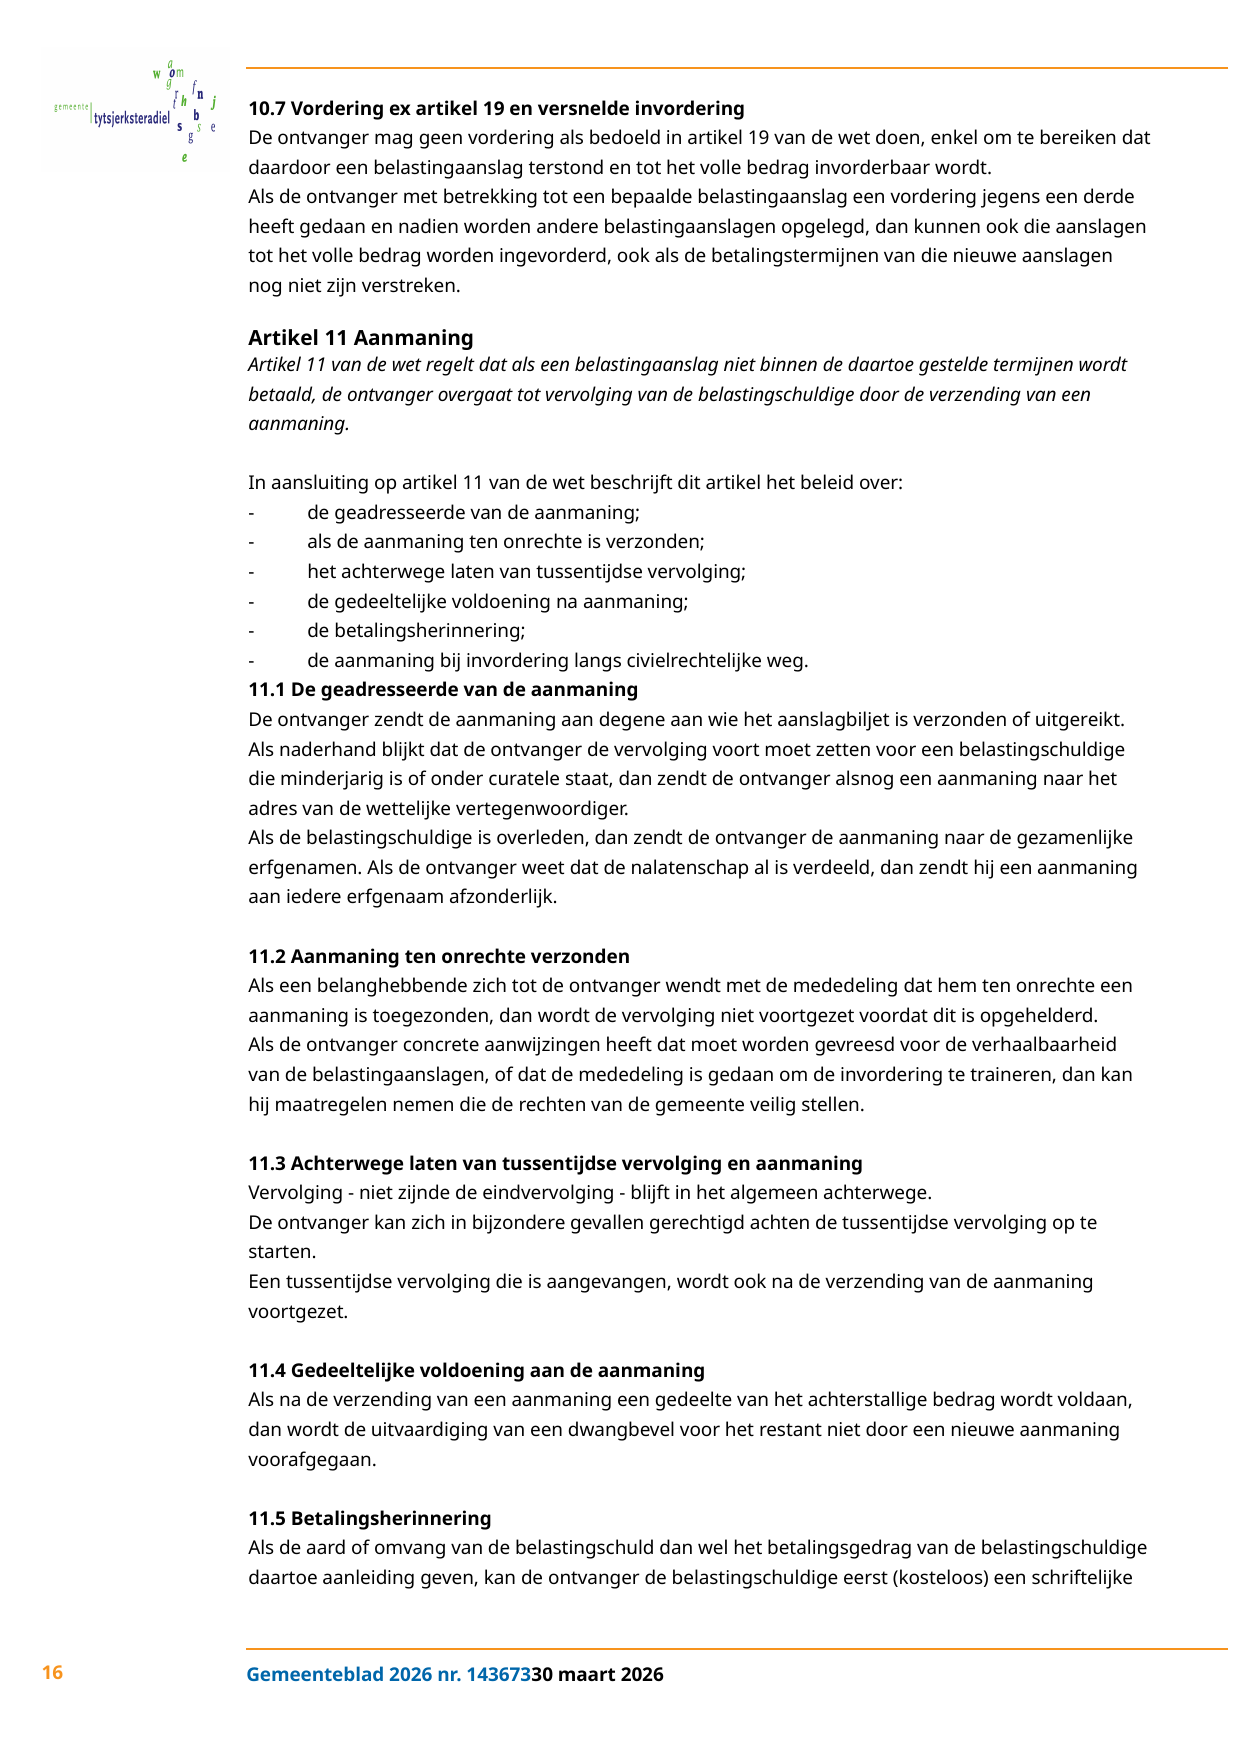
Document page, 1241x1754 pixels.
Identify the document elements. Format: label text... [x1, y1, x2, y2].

text De ontvanger zendt de aanmaning aan degene aan wie het aanslagbiljet is verzonden of uitgereikt. [248, 706, 1152, 732]
picture [41, 47, 231, 172]
text 11.1 De geadresseerde van de aanmaning [248, 677, 1152, 702]
text 11.5 Betalingsherinnering [248, 1505, 1152, 1531]
text 11.4 Gedeeltelijke voldoening aan de aanmaning [248, 1357, 1152, 1383]
text 11.3 Achterwege laten van tussentijdse vervolging en aanmaning [248, 1150, 1152, 1176]
text Artikel 11 van de wet regelt dat als een belastingaanslag niet binnen de daartoe gestelde termijnen wordt betaald, de ontvanger overgaat tot vervolging van de belastingschuldige door de verzending van een aanmaning. [248, 351, 1152, 436]
text In aansluiting op artikel 11 van de wet beschrijft dit artikel het beleid over: [248, 469, 1152, 495]
text Als de ontvanger met betrekking tot een bepaalde belastingaanslag een vordering jegens een derde heeft gedaan en nadien worden andere belastingaanslagen opgelegd, dan kunnen ook die aanslagen tot het volle bedrag worden ingevorderd, ook als de betalingstermijnen van die nieuwe aanslagen nog niet zijn verstreken. [248, 183, 1152, 298]
list de betalingsherinnering; [248, 617, 1152, 643]
list de aanmaning bij invordering langs civielrechtelijke weg. [248, 647, 1152, 673]
text Als de ontvanger concrete aanwijzingen heeft dat moet worden gevreesd voor de verhaalbaarheid van de belastingaanslagen, of dat de mededeling is gedaan om de invordering te traineren, dan kan hij maatregelen nemen die de rechten van de gemeente veilig stellen. [248, 1032, 1152, 1116]
text Vervolging - niet zijnde de eindvervolging - blijft in het algemeen achterwege. [248, 1179, 1152, 1205]
list de geadresseerde van de aanmaning; [248, 499, 1152, 525]
text Een tussentijdse vervolging die is aangevangen, wordt ook na de verzending van de aanmaning voortgezet. [248, 1268, 1152, 1323]
text Als de aard of omvang van de belastingschuld dan wel het betalingsgedrag van de belastingschuldige daartoe aanleiding geven, kan de ontvanger de belastingschuldige eerst (kosteloos) een schriftelijke [248, 1534, 1152, 1590]
text Als de belastingschuldige is overleden, dan zendt de ontvanger de aanmaning naar de gezamenlijke erfgenamen. Als de ontvanger weet dat de nalatenschap al is verdeeld, dan zendt hij een aanmaning aan iedere erfgenaam afzonderlijk. [248, 824, 1152, 909]
text De ontvanger kan zich in bijzondere gevallen gerechtigd achten de tussentijdse vervolging op te starten. [248, 1209, 1152, 1264]
text Artikel 11 Aanmaning [248, 323, 1152, 351]
text Als na de verzending van een aanmaning een gedeelte van het achterstallige bedrag wordt voldaan, dan wordt de uitvaardiging van een dwangbevel voor het restant niet door een nieuwe aanmaning voorafgegaan. [248, 1387, 1152, 1471]
list het achterwege laten van tussentijdse vervolging; [248, 558, 1152, 584]
text Als een belanghebbende zich tot de ontvanger wendt met de mededeling dat hem ten onrechte een aanmaning is toegezonden, dan wordt de vervolging niet voortgezet voordat dit is opgehelderd. [248, 972, 1152, 1028]
list de gedeeltelijke voldoening na aanmaning; [248, 588, 1152, 613]
list als de aanmaning ten onrechte is verzonden; [248, 529, 1152, 554]
text De ontvanger mag geen vordering als bedoeld in artikel 19 van de wet doen, enkel om te bereiken dat daardoor een belastingaanslag terstond en tot het volle bedrag invorderbaar wordt. [248, 124, 1152, 180]
text 10.7 Vordering ex artikel 19 en versnelde invordering [248, 95, 1152, 121]
text 11.2 Aanmaning ten onrechte verzonden [248, 943, 1152, 968]
text Als naderhand blijkt dat de ontvanger de vervolging voort moet zetten voor een belastingschuldige die minderjarig is of onder curatele staat, dan zendt de ontvanger alsnog een aanmaning naar het adres van de wettelijke vertegenwoordiger. [248, 736, 1152, 821]
